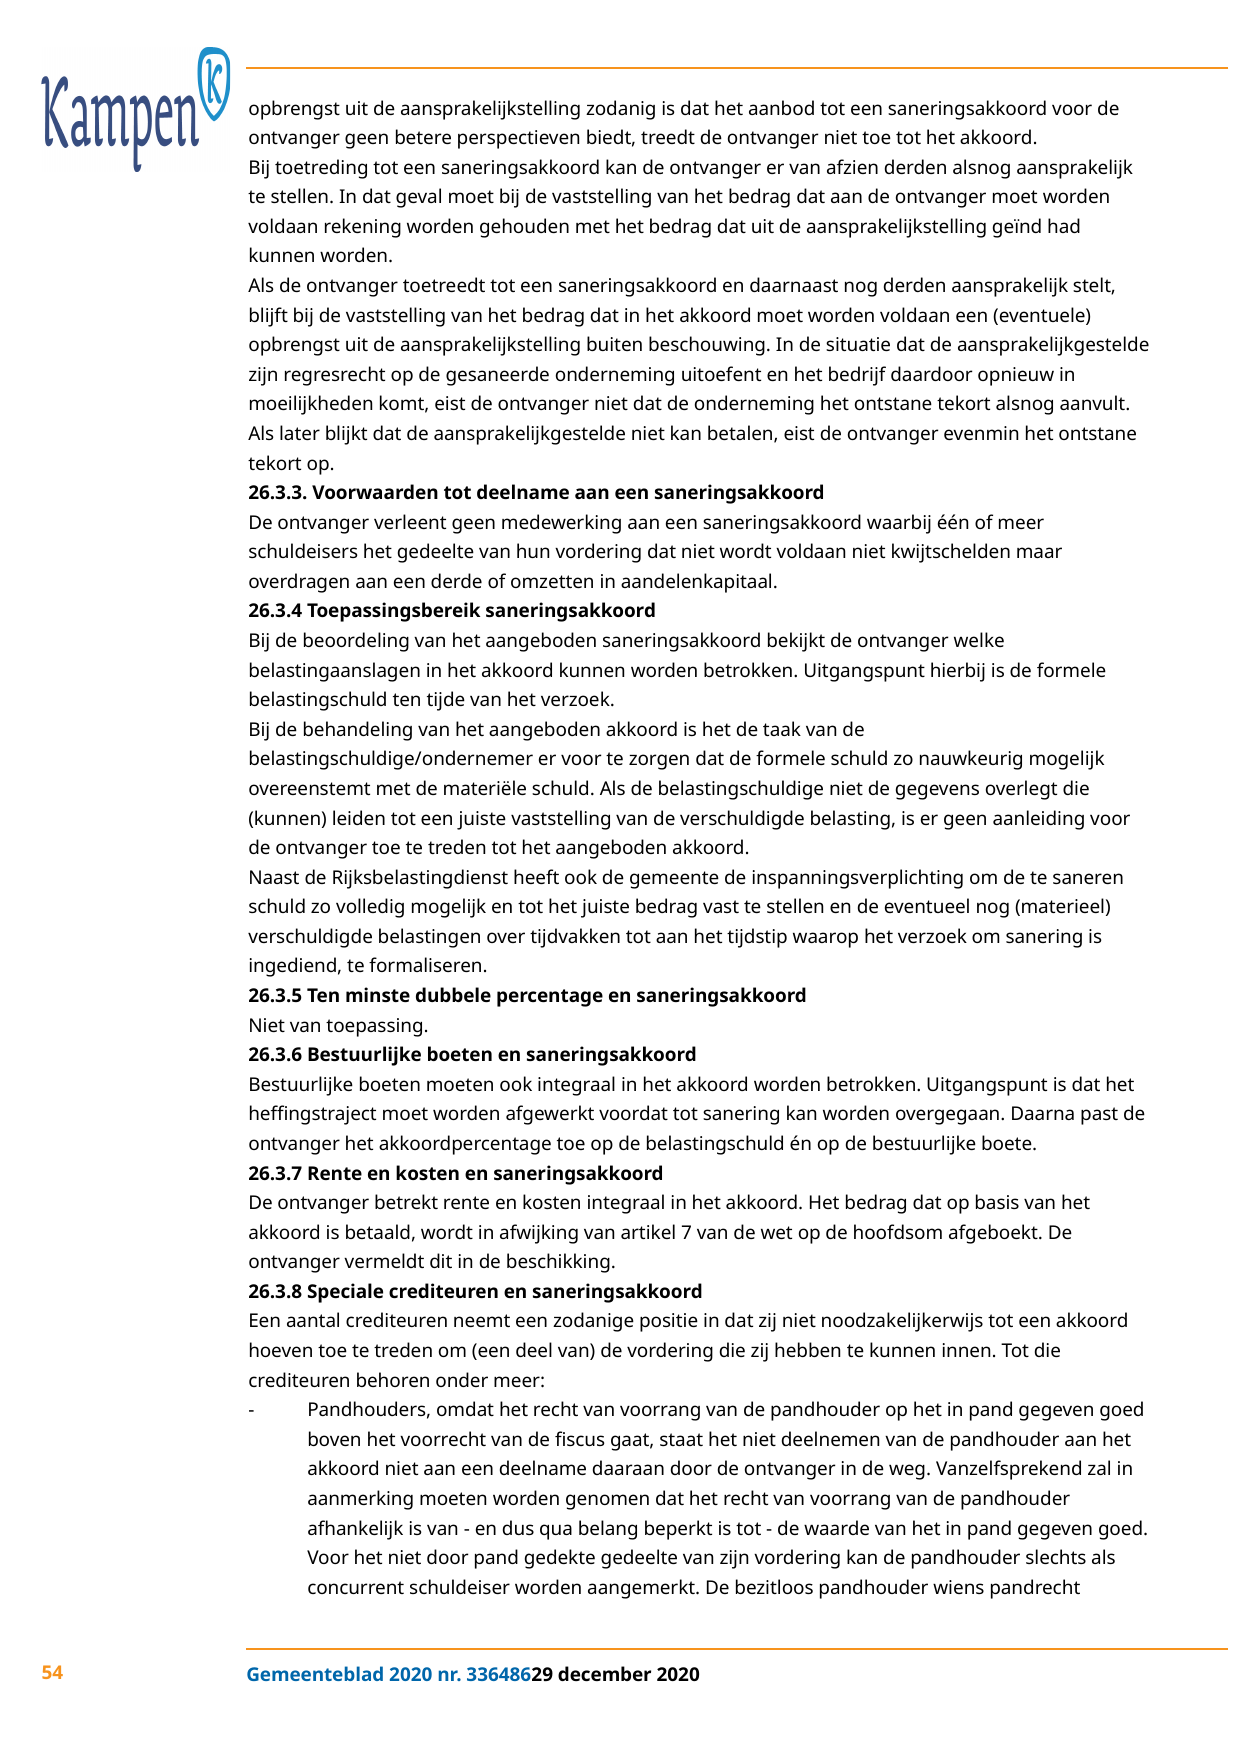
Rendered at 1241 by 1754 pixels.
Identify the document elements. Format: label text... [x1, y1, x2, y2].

list Pandhouders, omdat het recht van voorrang van de pandhouder op het in pand gegeven goed boven het voorrecht van de fiscus gaat, staat het niet deelnemen van de pandhouder aan het akkoord niet aan een deelname daaraan door de ontvanger in de weg. Vanzelfsprekend zal in aanmerking moeten worden genomen dat het recht van voorrang van de pandhouder afhankelijk is van - en dus qua belang beperkt is tot - de waarde van het in pand gegeven goed. Voor het niet door pand gedekte gedeelte van zijn vordering kan de pandhouder slechts als concurrent schuldeiser worden aangemerkt. De bezitloos pandhouder wiens pandrecht [248, 1396, 1152, 1600]
text 26.3.3. Voorwaarden tot deelname aan een saneringsakkoord [248, 479, 1152, 505]
text De ontvanger verleent geen medewerking aan een saneringsakkoord waarbij één of meer schuldeisers het gedeelte van hun vordering dat niet wordt voldaan niet kwijtschelden maar overdragen aan een derde of omzetten in aandelenkapitaal. [248, 509, 1152, 594]
text De ontvanger betrekt rente en kosten integraal in het akkoord. Het bedrag dat op basis van het akkoord is betaald, wordt in afwijking van artikel 7 van de wet op de hoofdsom afgeboekt. De ontvanger vermeldt dit in de beschikking. [248, 1189, 1152, 1274]
text Bij de behandeling van het aangeboden akkoord is het de taak van de belastingschuldige/ondernemer er voor te zorgen dat de formele schuld zo nauwkeurig mogelijk overeenstemt met de materiële schuld. Als de belastingschuldige niet de gegevens overlegt die (kunnen) leiden tot een juiste vaststelling van de verschuldigde belasting, is er geen aanleiding voor de ontvanger toe te treden tot het aangeboden akkoord. [248, 716, 1152, 860]
text 26.3.5 Ten minste dubbele percentage en saneringsakkoord [248, 982, 1152, 1008]
text Niet van toepassing. [248, 1012, 1152, 1038]
text Een aantal crediteuren neemt een zodanige positie in dat zij niet noodzakelijkerwijs tot een akkoord hoeven toe te treden om (een deel van) de vordering die zij hebben te kunnen innen. Tot die crediteuren behoren onder meer: [248, 1308, 1152, 1393]
text Als de ontvanger toetreedt tot een saneringsakkoord en daarnaast nog derden aansprakelijk stelt, blijft bij de vaststelling van het bedrag dat in het akkoord moet worden voldaan een (eventuele) opbrengst uit de aansprakelijkstelling buiten beschouwing. In de situatie dat de aansprakelijkgestelde zijn regresrecht op de gesaneerde onderneming uitoefent en het bedrijf daardoor opnieuw in moeilijkheden komt, eist de ontvanger niet dat de onderneming het ontstane tekort alsnog aanvult. Als later blijkt dat de aansprakelijkgestelde niet kan betalen, eist de ontvanger evenmin het ontstane tekort op. [248, 272, 1152, 476]
text 26.3.8 Speciale crediteuren en saneringsakkoord [248, 1278, 1152, 1304]
text Bij de beoordeling van het aangeboden saneringsakkoord bekijkt de ontvanger welke belastingaanslagen in het akkoord kunnen worden betrokken. Uitgangspunt hierbij is de formele belastingschuld ten tijde van het verzoek. [248, 627, 1152, 712]
text Bij toetreding tot een saneringsakkoord kan de ontvanger er van afzien derden alsnog aansprakelijk te stellen. In dat geval moet bij de vaststelling van het bedrag dat aan de ontvanger moet worden voldaan rekening worden gehouden met het bedrag dat uit de aansprakelijkstelling geïnd had kunnen worden. [248, 154, 1152, 268]
text 26.3.7 Rente en kosten en saneringsakkoord [248, 1160, 1152, 1186]
picture [41, 47, 231, 172]
text opbrengst uit de aansprakelijkstelling zodanig is dat het aanbod tot een saneringsakkoord voor de ontvanger geen betere perspectieven biedt, treedt de ontvanger niet toe tot het akkoord. [248, 95, 1152, 150]
text Naast de Rijksbelastingdienst heeft ook de gemeente de inspanningsverplichting om de te saneren schuld zo volledig mogelijk en tot het juiste bedrag vast te stellen en de eventueel nog (materieel) verschuldigde belastingen over tijdvakken tot aan het tijdstip waarop het verzoek om sanering is ingediend, te formaliseren. [248, 864, 1152, 978]
text 26.3.6 Bestuurlijke boeten en saneringsakkoord [248, 1041, 1152, 1067]
text Bestuurlijke boeten moeten ook integraal in het akkoord worden betrokken. Uitgangspunt is dat het heffingstraject moet worden afgewerkt voordat tot sanering kan worden overgegaan. Daarna past de ontvanger het akkoordpercentage toe op de belastingschuld én op de bestuurlijke boete. [248, 1071, 1152, 1156]
text 26.3.4 Toepassingsbereik saneringsakkoord [248, 598, 1152, 623]
